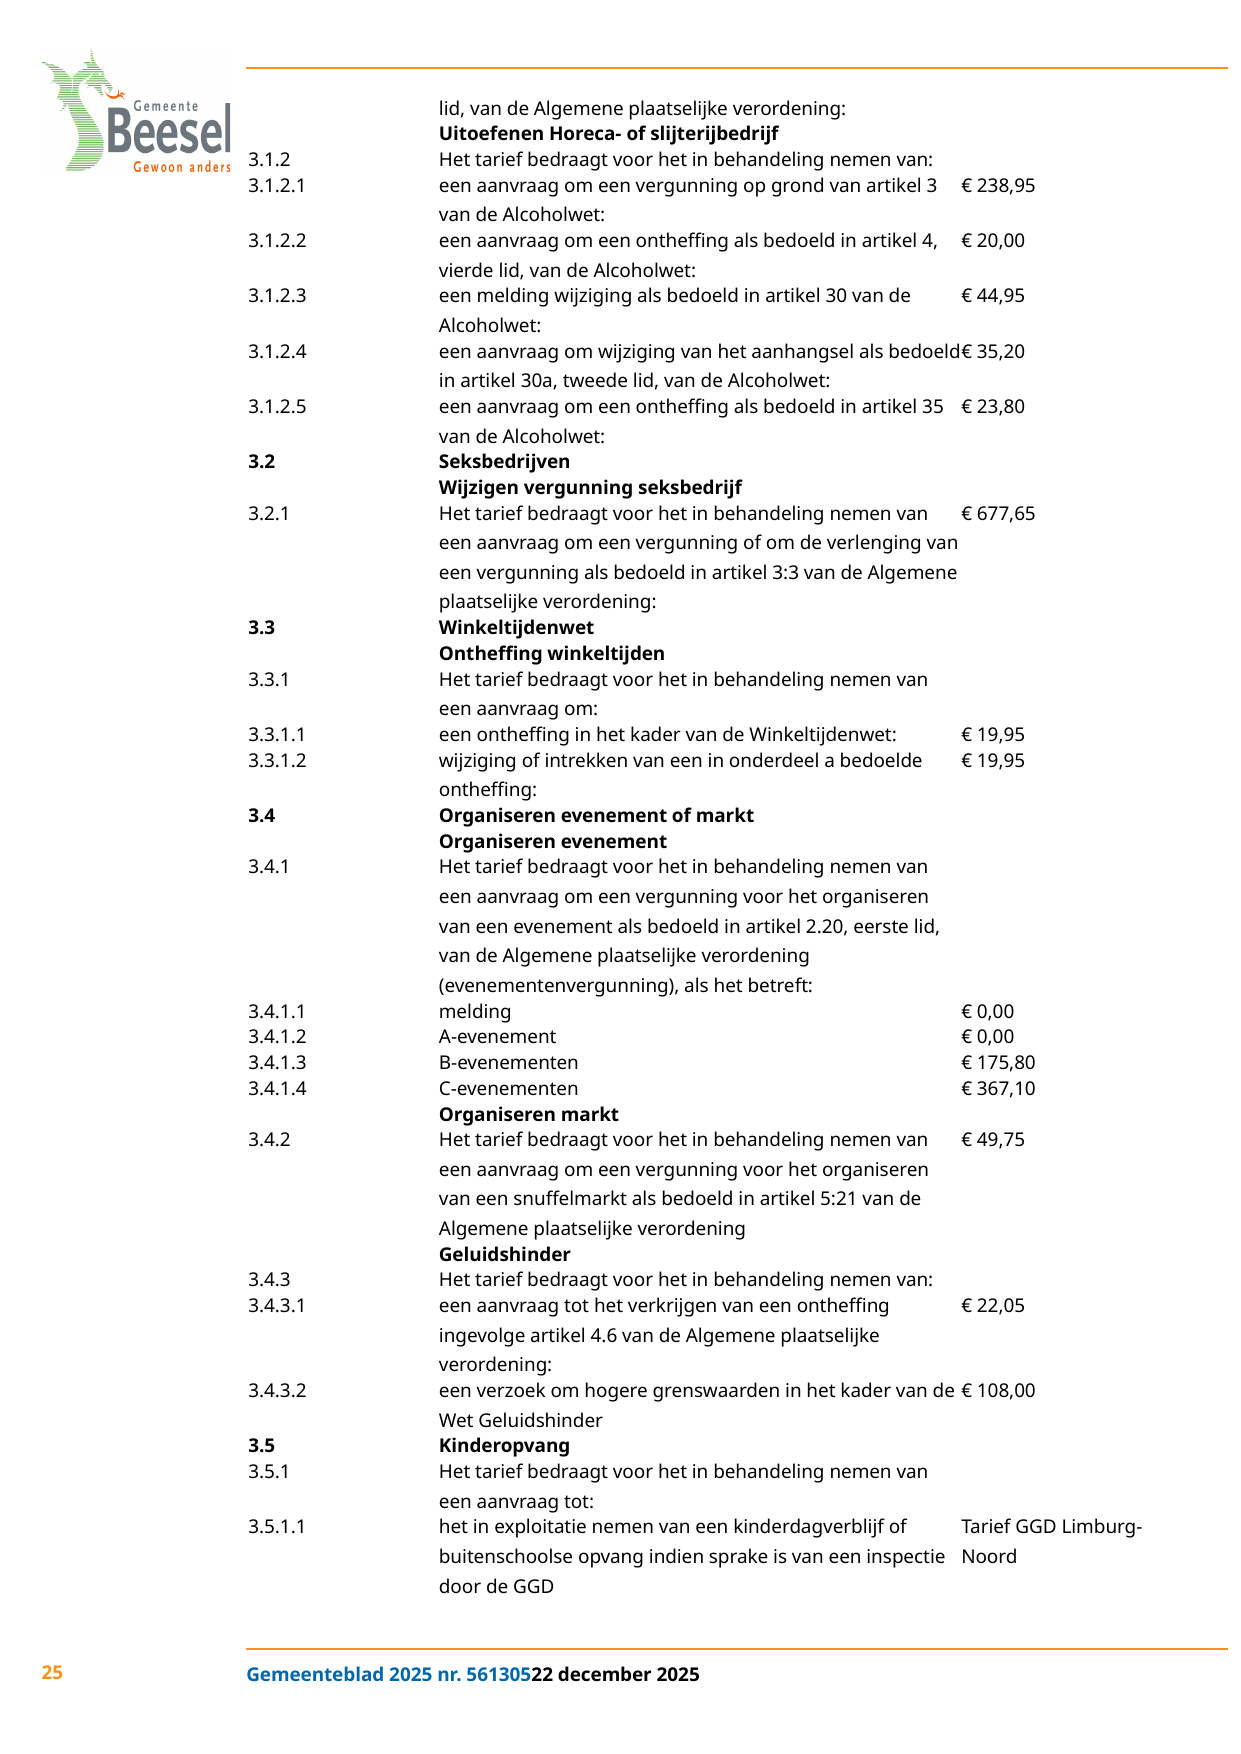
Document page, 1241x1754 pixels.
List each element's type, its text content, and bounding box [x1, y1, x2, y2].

table_cell [961, 802, 1152, 828]
table_cell 3.5.1 [248, 1458, 439, 1514]
table_cell Organiseren evenement of markt [439, 802, 961, 828]
table_cell [961, 474, 1152, 500]
table_cell Het tarief bedraagt voor het in behandeling nemen van: [439, 146, 961, 172]
table_cell Het tarief bedraagt voor het in behandeling nemen van een aanvraag om een vergunning voor het organiseren van een snuffelmarkt als bedoeld in artikel 5:21 van de Algemene plaatselijke verordening [439, 1126, 961, 1241]
table_cell Ontheffing winkeltijden [439, 640, 961, 666]
table_cell 3.4.2 [248, 1126, 439, 1241]
table_cell Seksbedrijven [439, 449, 961, 474]
table_cell [961, 95, 1152, 121]
table_cell 3.5 [248, 1433, 439, 1458]
table_cell het in exploitatie nemen van een kinderdagverblijf of buitenschoolse opvang indien sprake is van een inspectie door de GGD [439, 1514, 961, 1598]
table_cell Het tarief bedraagt voor het in behandeling nemen van: [439, 1267, 961, 1292]
table_cell € 0,00 [961, 998, 1152, 1023]
table_cell [248, 1101, 439, 1126]
table_cell € 22,05 [961, 1293, 1152, 1377]
table_cell Geluidshinder [439, 1241, 961, 1267]
table_cell 3.4.1.3 [248, 1049, 439, 1075]
table_cell een aanvraag om wijziging van het aanhangsel als bedoeld in artikel 30a, tweede lid, van de Alcoholwet: [439, 338, 961, 393]
table_cell € 108,00 [961, 1377, 1152, 1433]
table_cell A-evenement [439, 1024, 961, 1049]
table_cell 3.1.2.5 [248, 393, 439, 448]
table_cell Het tarief bedraagt voor het in behandeling nemen van een aanvraag tot: [439, 1458, 961, 1514]
table_cell 3.4.1.4 [248, 1075, 439, 1101]
table_cell Het tarief bedraagt voor het in behandeling nemen van een aanvraag om: [439, 666, 961, 721]
table_cell Wijzigen vergunning seksbedrijf [439, 474, 961, 500]
table_cell [961, 449, 1152, 474]
table_cell een aanvraag om een vergunning op grond van artikel 3 van de Alcoholwet: [439, 172, 961, 227]
table_cell een aanvraag tot het verkrijgen van een ontheffing ingevolge artikel 4.6 van de Algemene plaatselijke verordening: [439, 1293, 961, 1377]
table_cell [961, 828, 1152, 854]
table_cell een verzoek om hogere grenswaarden in het kader van de Wet Geluidshinder [439, 1377, 961, 1433]
table_cell een melding wijziging als bedoeld in artikel 30 van de Alcoholwet: [439, 283, 961, 338]
table_cell € 19,95 [961, 721, 1152, 747]
table_cell Het tarief bedraagt voor het in behandeling nemen van een aanvraag om een vergunning voor het organiseren van een evenement als bedoeld in artikel 2.20, eerste lid, van de Algemene plaatselijke verordening (evenementenvergunning), als het betreft: [439, 854, 961, 998]
table_cell € 44,95 [961, 283, 1152, 338]
table_cell 3.1.2.1 [248, 172, 439, 227]
table_cell € 35,20 [961, 338, 1152, 393]
table_cell lid, van de Algemene plaatselijke verordening: [439, 95, 961, 121]
table_cell 3.4.1.1 [248, 998, 439, 1023]
table_cell Tarief GGD Limburg-Noord [961, 1514, 1152, 1598]
table_cell € 23,80 [961, 393, 1152, 448]
table_cell 3.2.1 [248, 500, 439, 614]
table_cell 3.5.1.1 [248, 1514, 439, 1598]
table_cell 3.1.2 [248, 146, 439, 172]
table_cell [961, 854, 1152, 998]
table_cell 3.3.1.2 [248, 747, 439, 802]
table_cell [248, 828, 439, 854]
table_cell Kinderopvang [439, 1433, 961, 1458]
table_cell € 0,00 [961, 1024, 1152, 1049]
table_cell C-evenementen [439, 1075, 961, 1101]
table_cell wijziging of intrekken van een in onderdeel a bedoelde ontheffing: [439, 747, 961, 802]
picture [41, 47, 231, 172]
table_cell Uitoefenen Horeca- of slijterijbedrijf [439, 121, 961, 146]
table_cell een ontheffing in het kader van de Winkeltijdenwet: [439, 721, 961, 747]
table_cell Organiseren evenement [439, 828, 961, 854]
table_cell € 20,00 [961, 227, 1152, 283]
table_cell [961, 640, 1152, 666]
table_cell 3.1.2.2 [248, 227, 439, 283]
table_cell Winkeltijdenwet [439, 615, 961, 640]
table_cell [961, 1101, 1152, 1126]
table_cell 3.4.3.1 [248, 1293, 439, 1377]
table_cell 3.4 [248, 802, 439, 828]
table_cell [961, 121, 1152, 146]
table_cell [961, 666, 1152, 721]
table_cell melding [439, 998, 961, 1023]
table_cell [961, 1458, 1152, 1514]
table_cell B-evenementen [439, 1049, 961, 1075]
table_cell 3.4.1.2 [248, 1024, 439, 1049]
table_cell € 677,65 [961, 500, 1152, 614]
table_cell 3.1.2.4 [248, 338, 439, 393]
table_cell € 19,95 [961, 747, 1152, 802]
table_cell 3.2 [248, 449, 439, 474]
table_cell [248, 474, 439, 500]
table_cell [961, 1433, 1152, 1458]
table_cell Organiseren markt [439, 1101, 961, 1126]
table_cell 3.4.3.2 [248, 1377, 439, 1433]
table_cell 3.4.3 [248, 1267, 439, 1292]
table_cell [248, 121, 439, 146]
table_cell € 367,10 [961, 1075, 1152, 1101]
table_cell 3.3.1.1 [248, 721, 439, 747]
table_cell 3.3.1 [248, 666, 439, 721]
table_cell 3.4.1 [248, 854, 439, 998]
table_cell 3.3 [248, 615, 439, 640]
table_cell [961, 146, 1152, 172]
table_cell [961, 1241, 1152, 1267]
table_cell [961, 615, 1152, 640]
table_cell [248, 1241, 439, 1267]
table_cell € 175,80 [961, 1049, 1152, 1075]
table_cell [961, 1267, 1152, 1292]
table_cell Het tarief bedraagt voor het in behandeling nemen van een aanvraag om een vergunning of om de verlenging van een vergunning als bedoeld in artikel 3:3 van de Algemene plaatselijke verordening: [439, 500, 961, 614]
table_cell een aanvraag om een ontheffing als bedoeld in artikel 4, vierde lid, van de Alcoholwet: [439, 227, 961, 283]
table_cell € 238,95 [961, 172, 1152, 227]
table_cell 3.1.2.3 [248, 283, 439, 338]
table_cell € 49,75 [961, 1126, 1152, 1241]
table_cell [248, 95, 439, 121]
table_cell een aanvraag om een ontheffing als bedoeld in artikel 35 van de Alcoholwet: [439, 393, 961, 448]
table_cell [248, 640, 439, 666]
